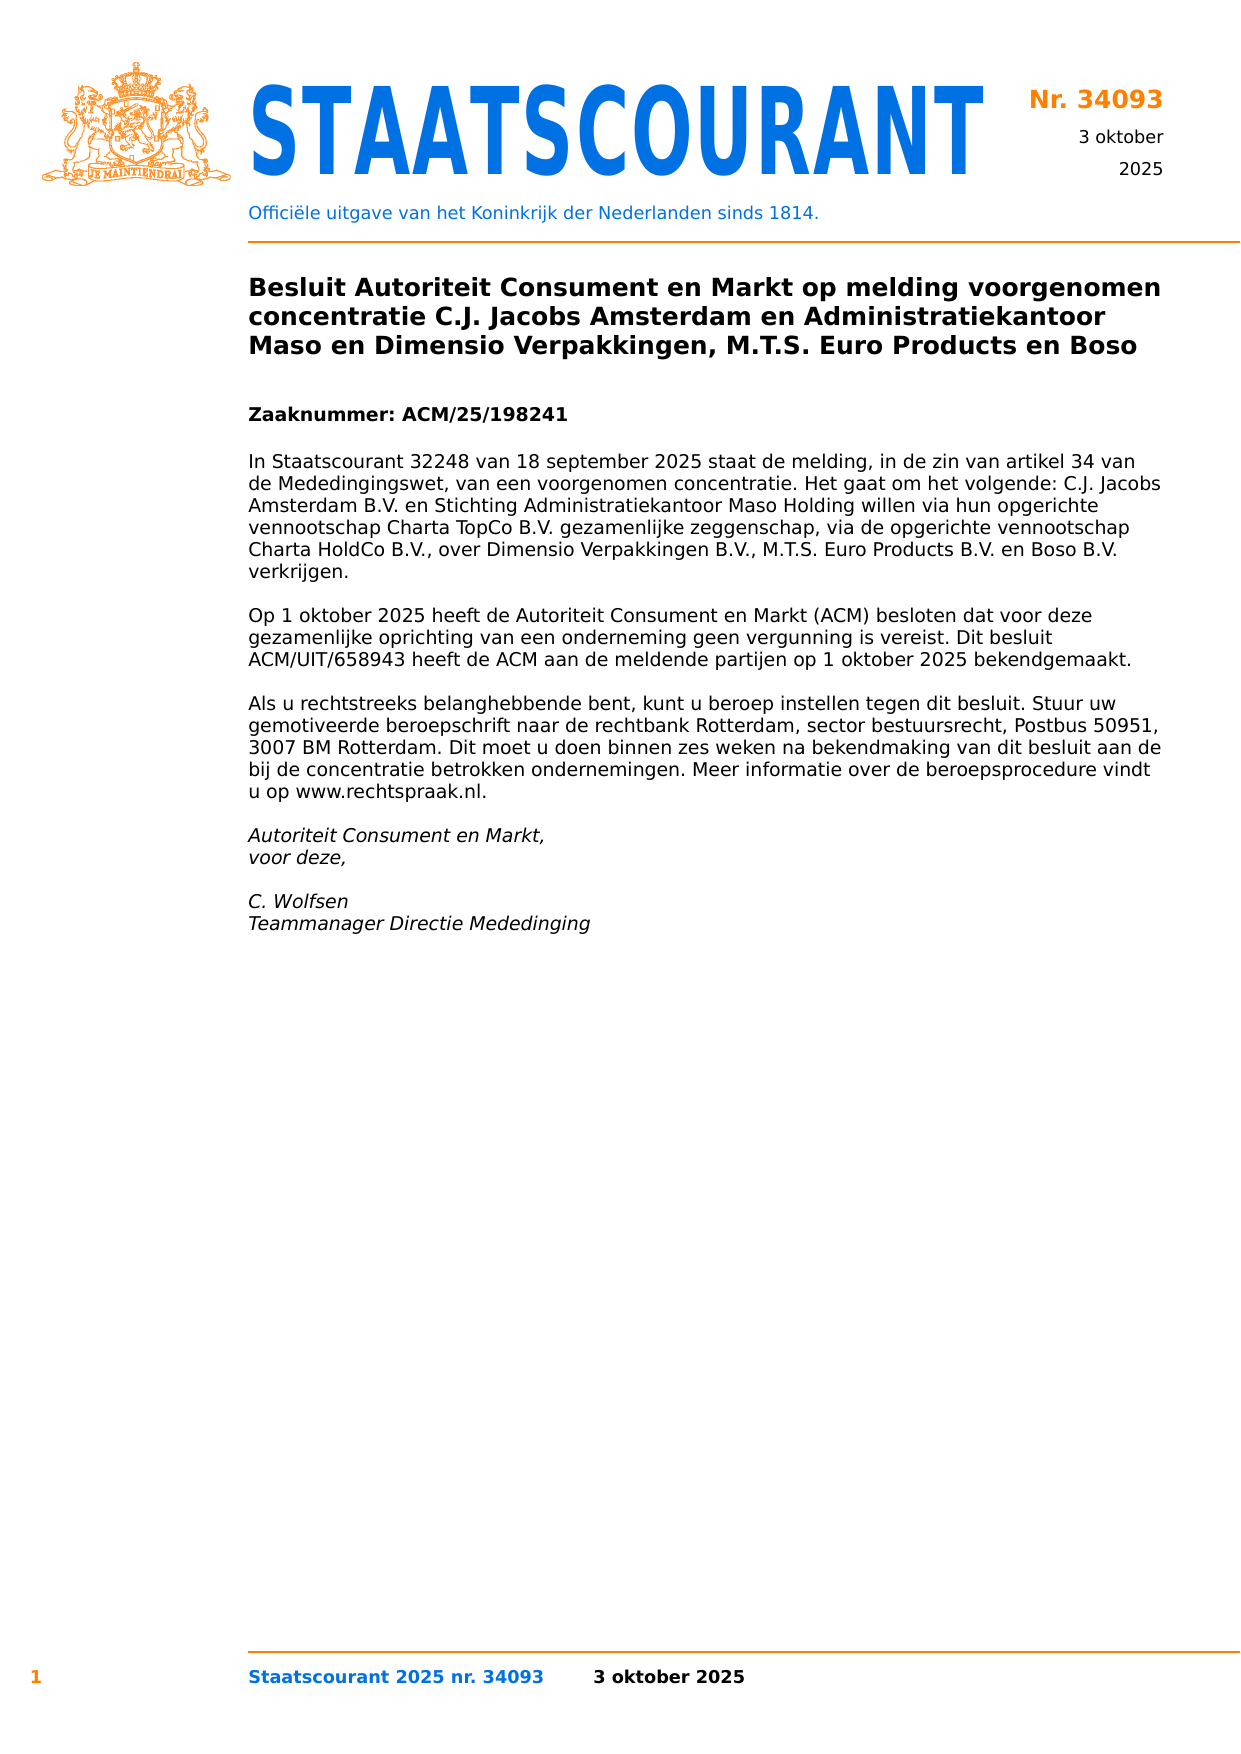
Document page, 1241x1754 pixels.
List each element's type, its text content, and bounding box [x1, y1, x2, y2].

picture [41, 62, 231, 186]
text Als u rechtstreeks belanghebbende bent, kunt u beroep instellen tegen dit besluit. Stuur uw gemotiveerde beroepschrift naar de rechtbank Rotterdam, sector bestuursrecht, Postbus 50951, 3007 BM Rotterdam. Dit moet u doen binnen zes weken na bekendmaking van dit besluit aan de bij de concentratie betrokken ondernemingen. Meer informatie over de beroepsprocedure vindt u op www.rechtspraak.nl. [248, 693, 1163, 803]
table_cell Officiële uitgave van het Koninkrijk der Nederlanden sinds 1814. [248, 203, 1240, 241]
text Autoriteit Consument en Markt, voor deze, C. Wolfsen Teammanager Directie Mededinging [248, 824, 1163, 934]
table_cell 3 oktober [998, 121, 1240, 153]
table_cell 2025 [998, 153, 1240, 203]
subtitle Besluit Autoriteit Consument en Markt op melding voorgenomen concentratie C.J. Jacobs Amsterdam en Administratiekantoor Maso en Dimensio Verpakkingen, M.T.S. Euro Products en Boso [248, 273, 1163, 361]
table_header Nr. 34093 [998, 62, 1240, 121]
table_header [25, 62, 248, 241]
text In Staatscourant 32248 van 18 september 2025 staat de melding, in de zin van artikel 34 van de Mededingingswet, van een voorgenomen concentratie. Het gaat om het volgende: C.J. Jacobs Amsterdam B.V. en Stichting Administratiekantoor Maso Holding willen via hun opgerichte vennootschap Charta TopCo B.V. gezamenlijke zeggenschap, via de opgerichte vennootschap Charta HoldCo B.V., over Dimensio Verpakkingen B.V., M.T.S. Euro Products B.V. en Boso B.V. verkrijgen. [248, 451, 1163, 583]
text Op 1 oktober 2025 heeft de Autoriteit Consument en Markt (ACM) besloten dat voor deze gezamenlijke oprichting van een onderneming geen vergunning is vereist. Dit besluit ACM/UIT/658943 heeft de ACM aan de meldende partijen op 1 oktober 2025 bekendgemaakt. [248, 605, 1163, 671]
subtitle Zaaknummer: ACM/25/198241 [248, 404, 1163, 426]
table_header STAATSCOURANT [248, 62, 998, 203]
